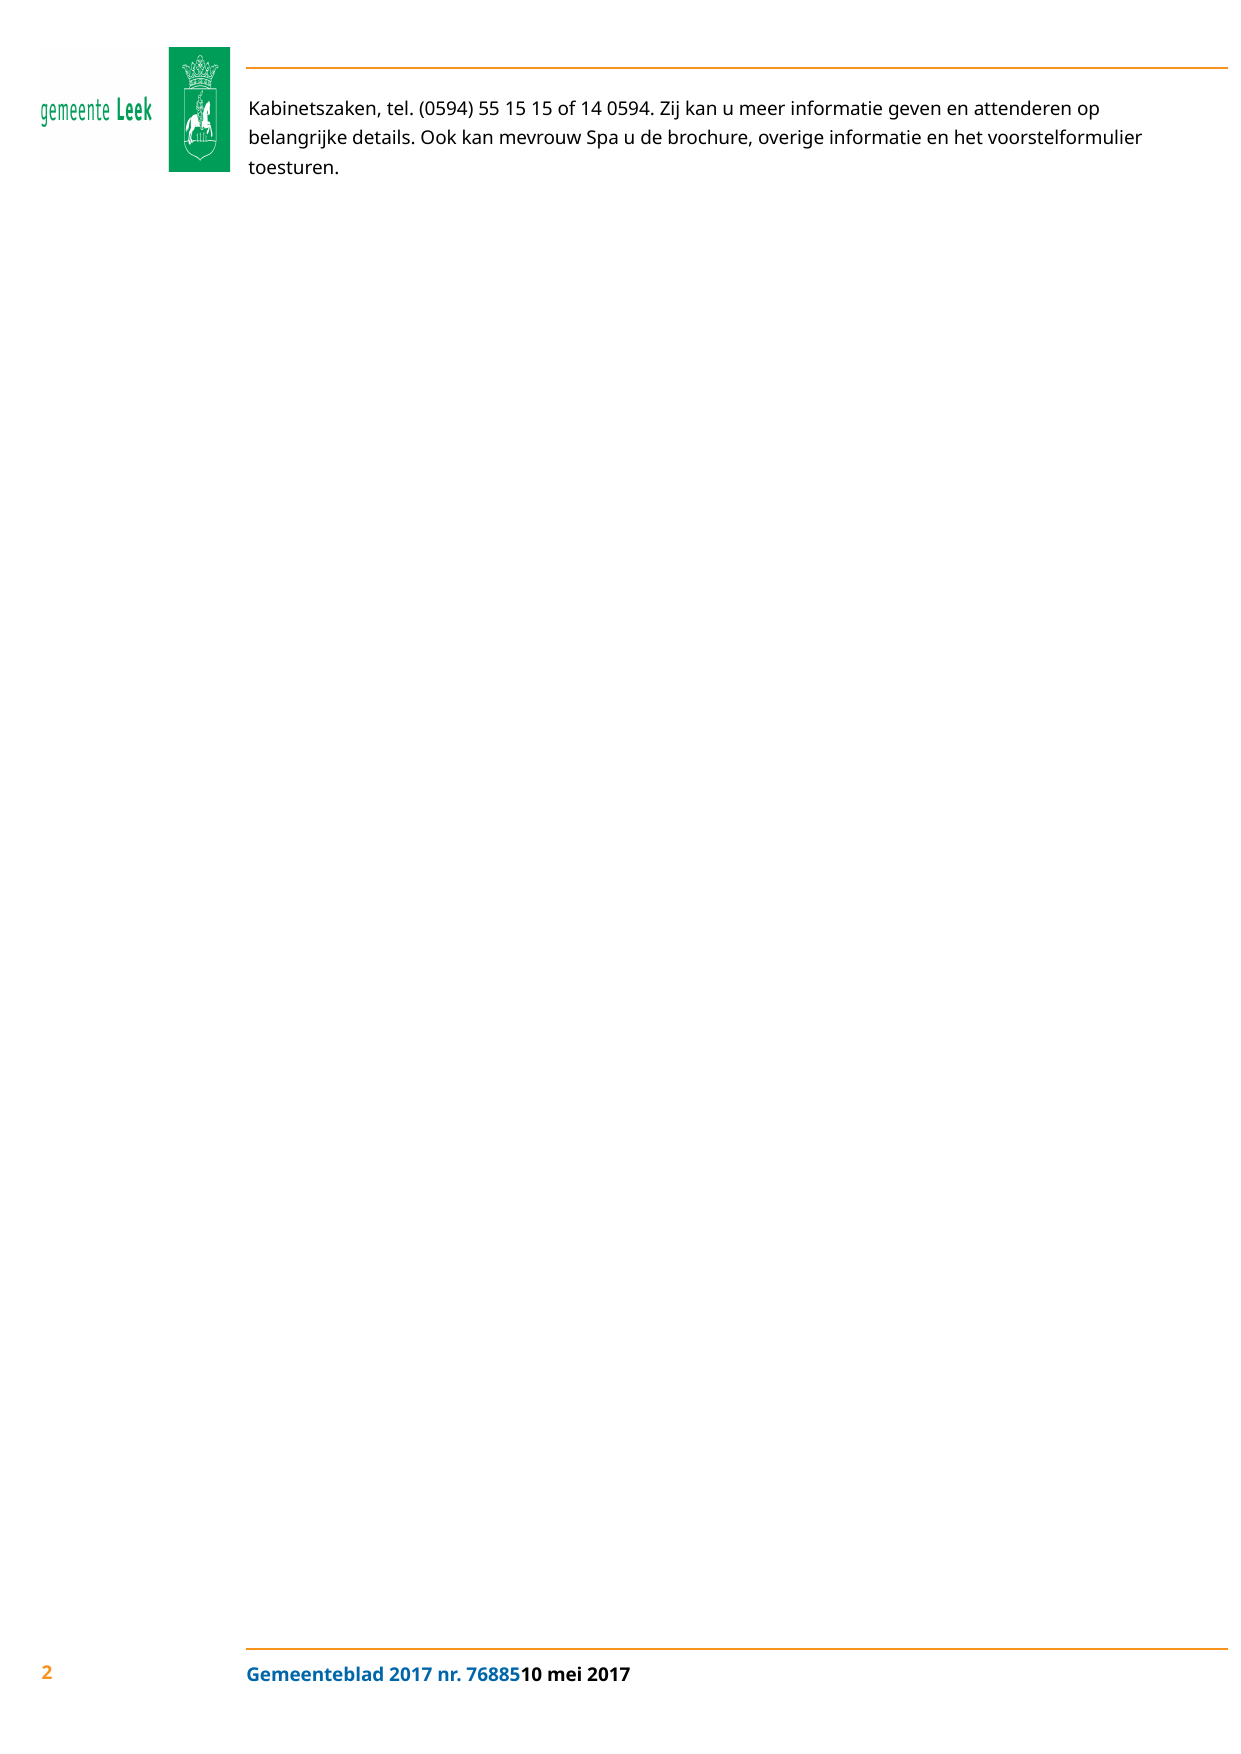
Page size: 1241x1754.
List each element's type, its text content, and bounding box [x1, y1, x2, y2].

picture [41, 47, 231, 172]
text Kabinetszaken, tel. (0594) 55 15 15 of 14 0594. Zij kan u meer informatie geven en attenderen op belangrijke details. Ook kan mevrouw Spa u de brochure, overige informatie en het voorstelformulier toesturen. [248, 95, 1152, 180]
